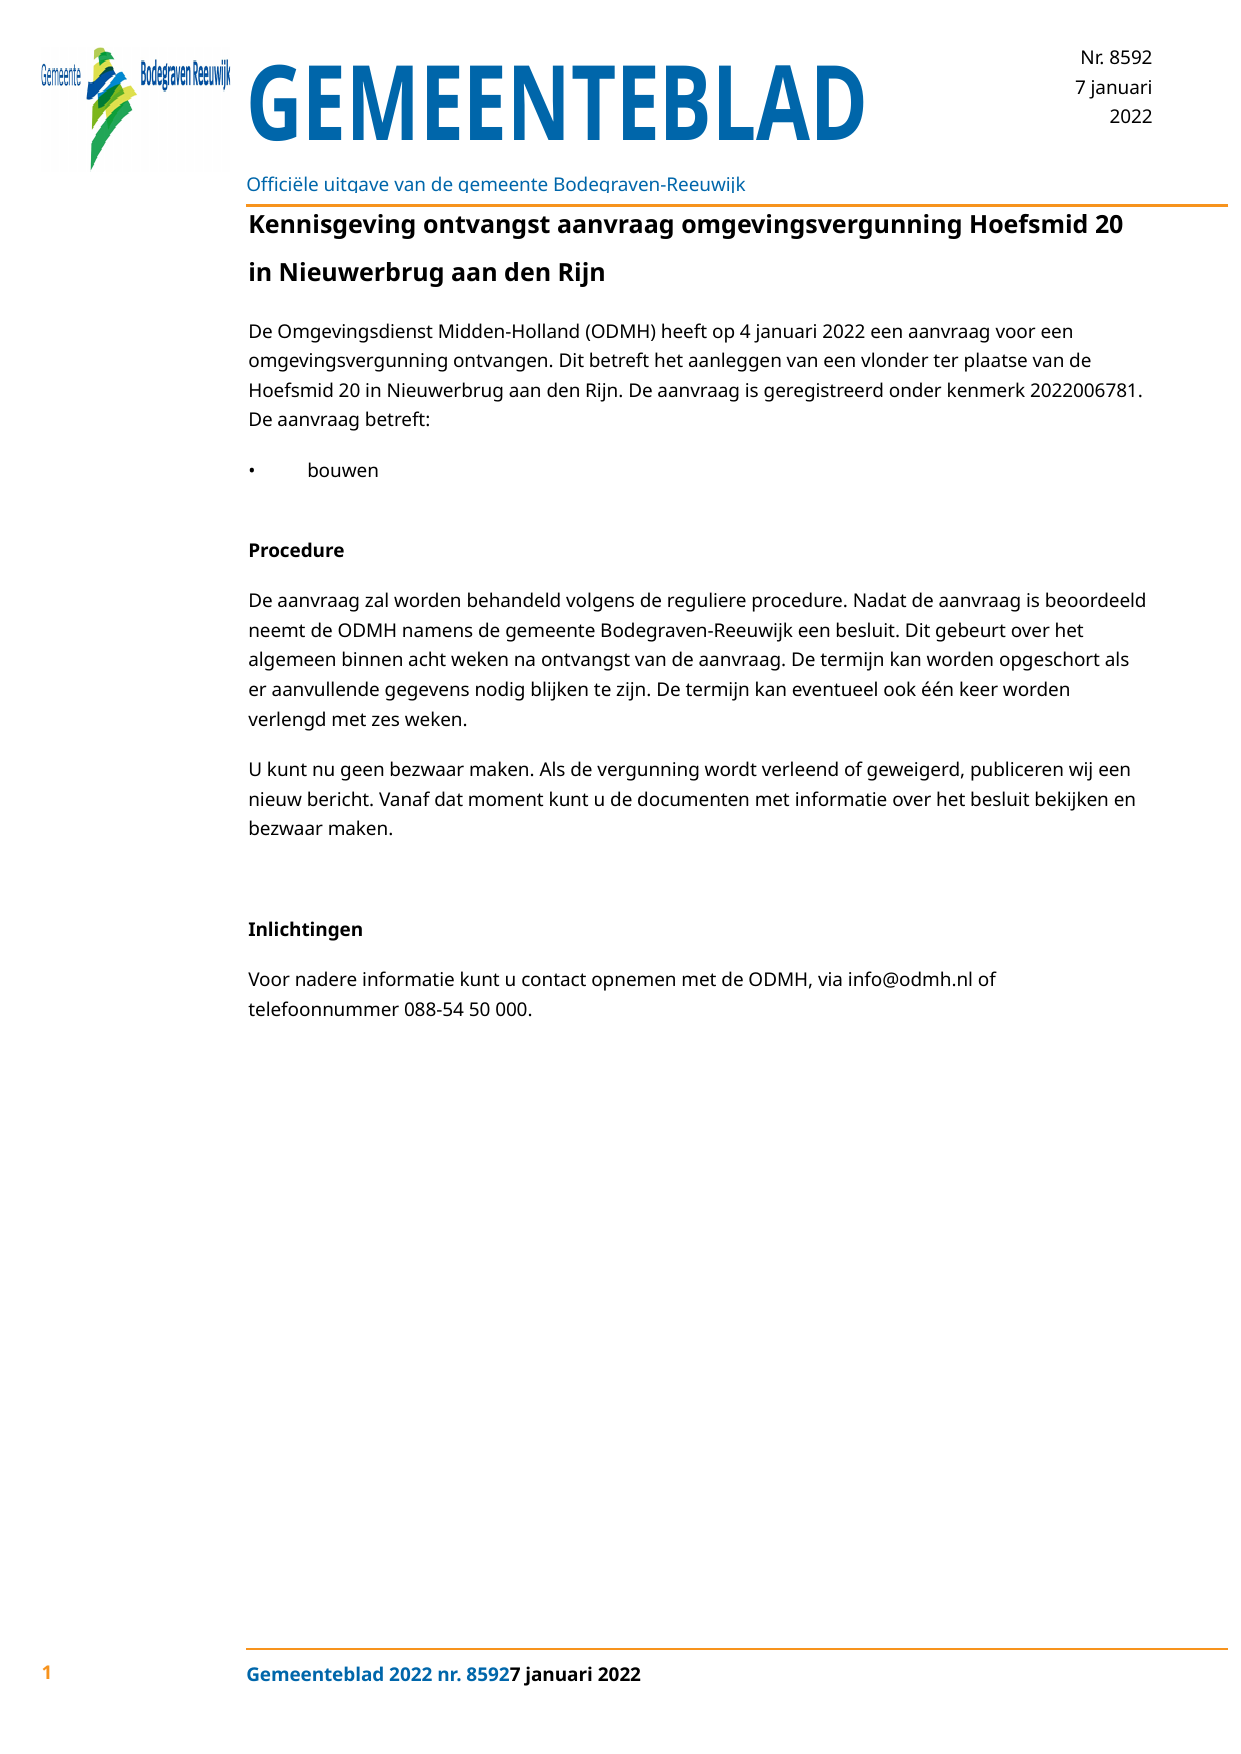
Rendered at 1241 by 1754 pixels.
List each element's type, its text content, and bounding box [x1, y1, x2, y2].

text U kunt nu geen bezwaar maken. Als de vergunning wordt verleend of geweigerd, publiceren wij een nieuw bericht. Vanaf dat moment kunt u de documenten met informatie over het besluit bekijken en bezwaar maken. [248, 756, 1152, 841]
text Voor nadere informatie kunt u contact opnemen met de ODMH, via info@odmh.nl of telefoonnummer 088-54 50 000. [248, 967, 1152, 1022]
text De aanvraag zal worden behandeld volgens de reguliere procedure. Nadat de aanvraag is beoordeeld neemt de ODMH namens de gemeente Bodegraven-Reeuwijk een besluit. Dit gebeurt over het algemeen binnen acht weken na ontvangst van de aanvraag. De termijn kan worden opgeschort als er aanvullende gegevens nodig blijken te zijn. De termijn kan eventueel ook één keer worden verlengd met zes weken. [248, 587, 1152, 732]
text Kennisgeving ontvangst aanvraag omgevingsvergunning Hoefsmid 20 in Nieuwerbrug aan den Rijn [248, 207, 1152, 288]
text Inlichtingen [248, 916, 1152, 942]
text De Omgevingsdienst Midden-Holland (ODMH) heeft op 4 januari 2022 een aanvraag voor een omgevingsvergunning ontvangen. Dit betreft het aanleggen van een vlonder ter plaatse van de Hoefsmid 20 in Nieuwerbrug aan den Rijn. De aanvraag is geregistreerd onder kenmerk 2022006781. De aanvraag betreft: [248, 318, 1152, 432]
list bouwen [248, 457, 1152, 483]
text Procedure [248, 537, 1152, 563]
picture [41, 47, 231, 172]
